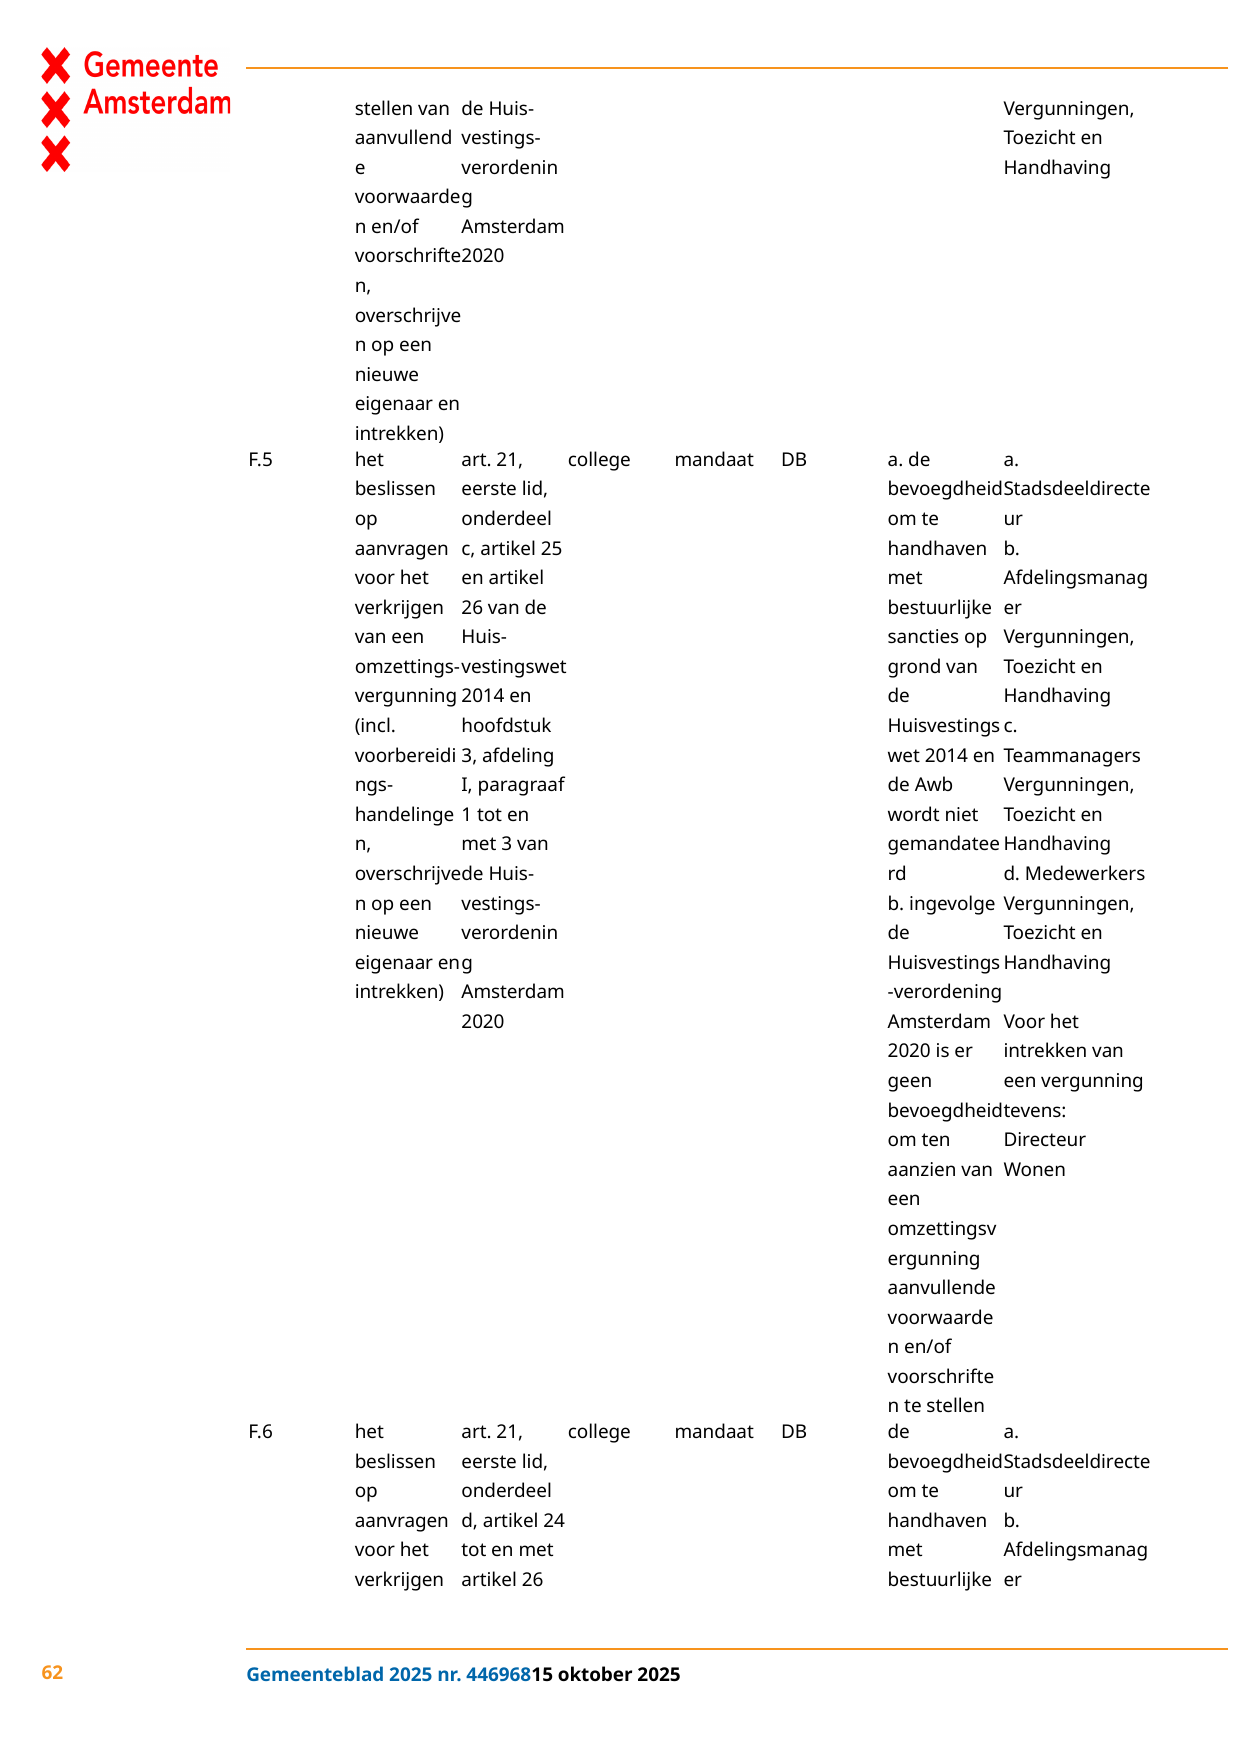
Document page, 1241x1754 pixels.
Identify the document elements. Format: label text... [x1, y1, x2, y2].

table_cell art. 21, eerste lid, onderdeel d, artikel 24 tot en met artikel 26 [461, 1418, 568, 1592]
table_cell [674, 95, 781, 446]
table_cell [248, 95, 354, 446]
table_cell college [568, 446, 674, 1418]
table_cell F.5 [248, 446, 354, 1418]
table_cell het beslissen op aanvragen voor het verkrijgen [355, 1418, 461, 1592]
table_cell a. de bevoegdheid om te handhaven met bestuurlijke sancties op grond van de Huisvestingswet 2014 en de Awb wordt niet gemandateerd b. ingevolge de Huisvestings-verordening Amsterdam 2020 is er geen bevoegdheid om ten aanzien van een omzettingsvergunning aanvullende voorwaarden en/of voorschriften te stellen [888, 446, 1003, 1418]
table_cell F.6 [248, 1418, 354, 1592]
table_cell college [568, 1418, 674, 1592]
table_cell Vergunningen, Toezicht en Handhaving [1003, 95, 1152, 446]
table_cell art. 21, eerste lid, onderdeel c, artikel 25 en artikel 26 van de Huis-vestingswet 2014 en hoofdstuk 3, afdeling I, paragraaf 1 tot en met 3 van de Huis-vestings-verordening Amsterdam 2020 [461, 446, 568, 1418]
table_cell stellen van aanvullende voorwaarden en/of voorschriften, overschrijven op een nieuwe eigenaar en intrekken) [355, 95, 461, 446]
table_cell [568, 95, 674, 446]
table_cell a. Stadsdeeldirecteur b. Afdelingsmanager [1003, 1418, 1152, 1592]
table_cell de Huis-vestings-verordening Amsterdam 2020 [461, 95, 568, 446]
table_cell DB [781, 446, 887, 1418]
table_cell mandaat [674, 1418, 781, 1592]
table_cell a. Stadsdeeldirecteur b. Afdelingsmanager Vergunningen, Toezicht en Handhaving c. Teammanagers Vergunningen, Toezicht en Handhaving d. Medewerkers Vergunningen, Toezicht en Handhaving Voor het intrekken van een vergunning tevens: Directeur Wonen [1003, 446, 1152, 1418]
picture [41, 47, 231, 172]
table_cell mandaat [674, 446, 781, 1418]
table_cell [888, 95, 1003, 446]
table_cell [781, 95, 887, 446]
table_cell DB [781, 1418, 887, 1592]
table_cell de bevoegdheid om te handhaven met bestuurlijke [888, 1418, 1003, 1592]
table_cell het beslissen op aanvragen voor het verkrijgen van een omzettings-vergunning (incl. voorbereidings-handelingen, overschrijven op een nieuwe eigenaar en intrekken) [355, 446, 461, 1418]
